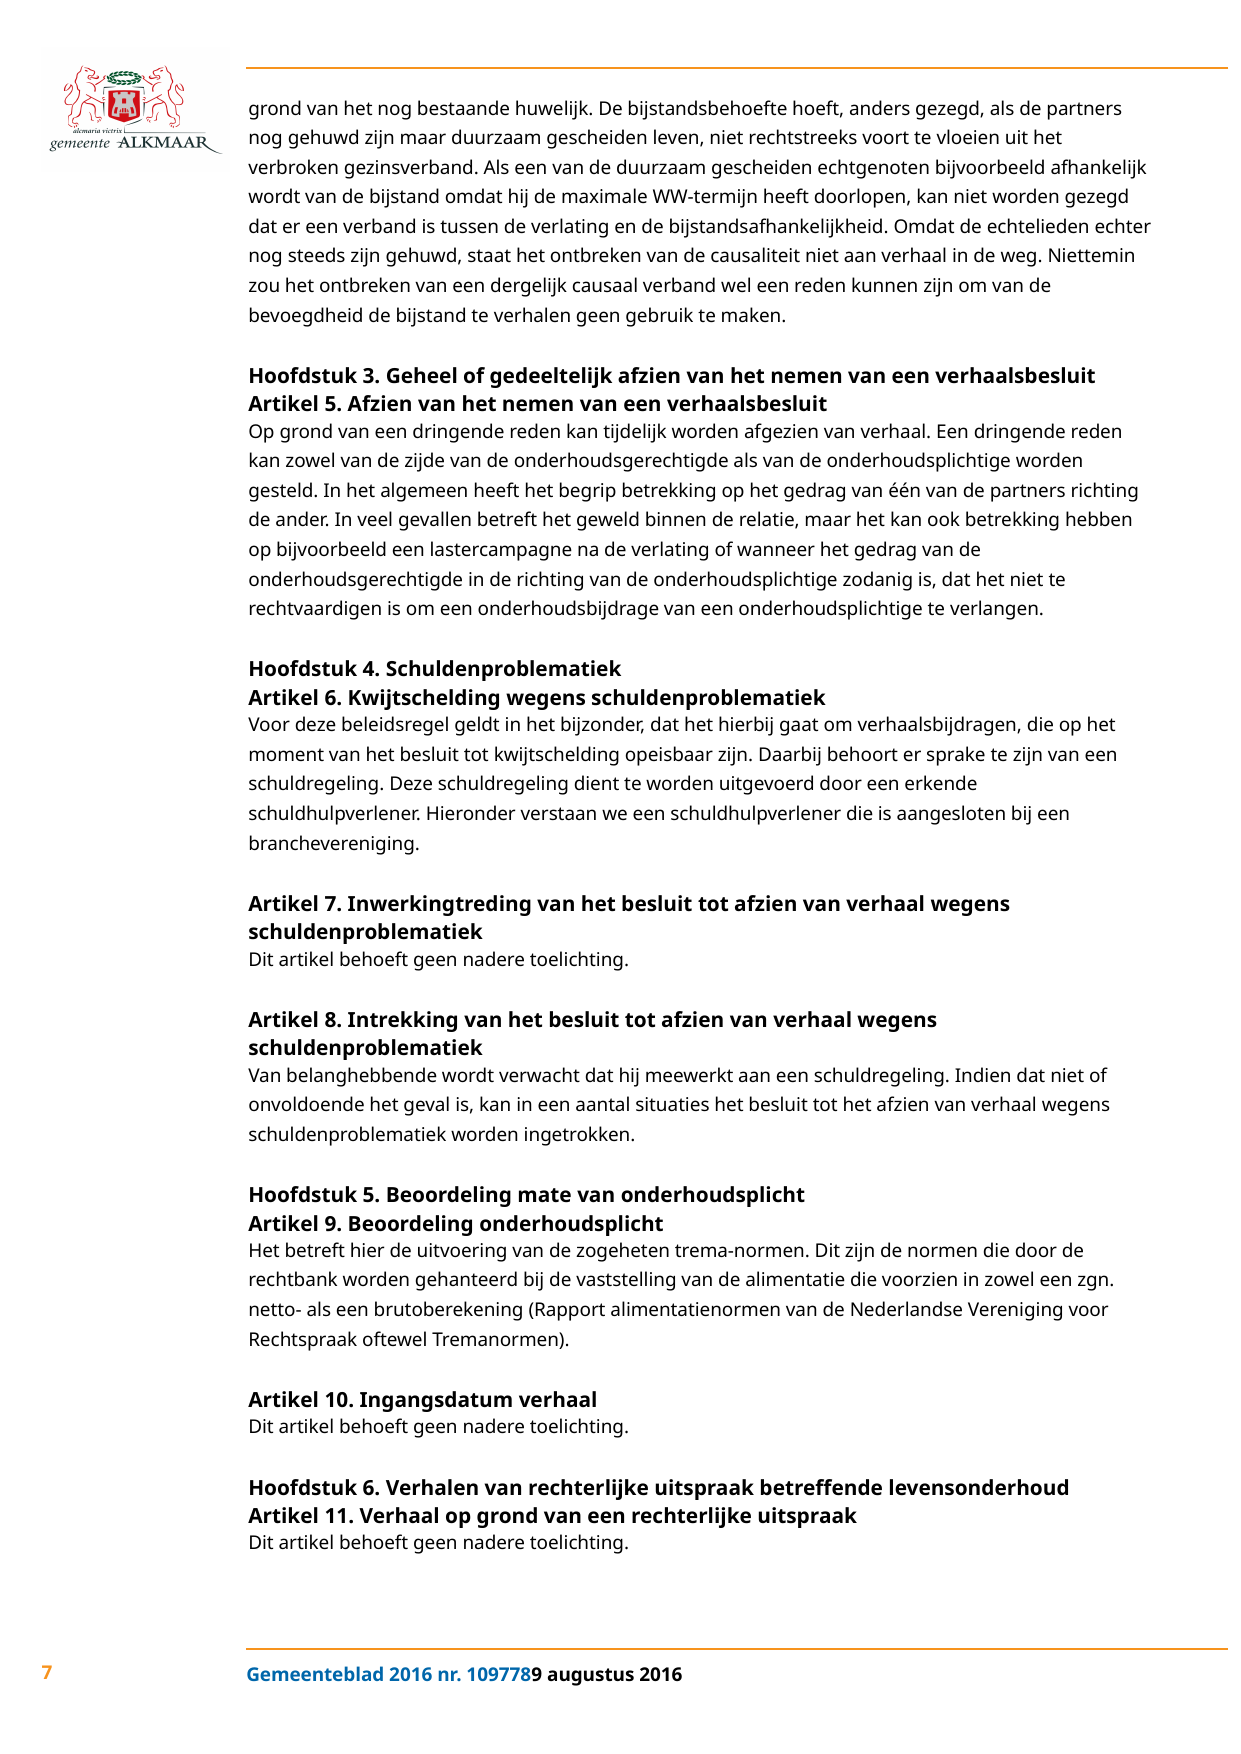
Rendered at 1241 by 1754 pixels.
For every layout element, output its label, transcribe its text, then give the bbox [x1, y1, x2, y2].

text Voor deze beleidsregel geldt in het bijzonder, dat het hierbij gaat om verhaalsbijdragen, die op het moment van het besluit tot kwijtschelding opeisbaar zijn. Daarbij behoort er sprake te zijn van een schuldregeling. Deze schuldregeling dient te worden uitgevoerd door een erkende schuldhulpverlener. Hieronder verstaan we een schuldhulpverlener die is aangesloten bij een branchevereniging. [248, 711, 1152, 856]
text Artikel 5. Afzien van het nemen van een verhaalsbesluit [248, 389, 1152, 418]
text Hoofdstuk 5. Beoordeling mate van onderhoudsplicht [248, 1180, 1152, 1209]
text Dit artikel behoeft geen nadere toelichting. [248, 1529, 1152, 1555]
text Artikel 7. Inwerkingtreding van het besluit tot afzien van verhaal wegens schuldenproblematiek [248, 889, 1152, 946]
text Hoofdstuk 4. Schuldenproblematiek [248, 654, 1152, 683]
text Artikel 6. Kwijtschelding wegens schuldenproblematiek [248, 683, 1152, 711]
text Dit artikel behoeft geen nadere toelichting. [248, 946, 1152, 972]
text grond van het nog bestaande huwelijk. De bijstandsbehoefte hoeft, anders gezegd, als de partners nog gehuwd zijn maar duurzaam gescheiden leven, niet rechtstreeks voort te vloeien uit het verbroken gezinsverband. Als een van de duurzaam gescheiden echtgenoten bijvoorbeeld afhankelijk wordt van de bijstand omdat hij de maximale WW-termijn heeft doorlopen, kan niet worden gezegd dat er een verband is tussen de verlating en de bijstandsafhankelijkheid. Omdat de echtelieden echter nog steeds zijn gehuwd, staat het ontbreken van de causaliteit niet aan verhaal in de weg. Niettemin zou het ontbreken van een dergelijk causaal verband wel een reden kunnen zijn om van de bevoegdheid de bijstand te verhalen geen gebruik te maken. [248, 95, 1152, 328]
text Artikel 11. Verhaal op grond van een rechterlijke uitspraak [248, 1501, 1152, 1529]
picture [41, 47, 231, 172]
text Hoofdstuk 6. Verhalen van rechterlijke uitspraak betreffende levensonderhoud [248, 1473, 1152, 1501]
text Op grond van een dringende reden kan tijdelijk worden afgezien van verhaal. Een dringende reden kan zowel van de zijde van de onderhoudsgerechtigde als van de onderhoudsplichtige worden gesteld. In het algemeen heeft het begrip betrekking op het gedrag van één van de partners richting de ander. In veel gevallen betreft het geweld binnen de relatie, maar het kan ook betrekking hebben op bijvoorbeeld een lastercampagne na de verlating of wanneer het gedrag van de onderhoudsgerechtigde in de richting van de onderhoudsplichtige zodanig is, dat het niet te rechtvaardigen is om een onderhoudsbijdrage van een onderhoudsplichtige te verlangen. [248, 418, 1152, 621]
text Van belanghebbende wordt verwacht dat hij meewerkt aan een schuldregeling. Indien dat niet of onvoldoende het geval is, kan in een aantal situaties het besluit tot het afzien van verhaal wegens schuldenproblematiek worden ingetrokken. [248, 1062, 1152, 1147]
text Artikel 10. Ingangsdatum verhaal [248, 1385, 1152, 1413]
text Artikel 8. Intrekking van het besluit tot afzien van verhaal wegens schuldenproblematiek [248, 1005, 1152, 1062]
text Het betreft hier de uitvoering van de zogeheten trema-normen. Dit zijn de normen die door de rechtbank worden gehanteerd bij de vaststelling van de alimentatie die voorzien in zowel een zgn. netto- als een brutoberekening (Rapport alimentatienormen van de Nederlandse Vereniging voor Rechtspraak oftewel Tremanormen). [248, 1237, 1152, 1352]
text Hoofdstuk 3. Geheel of gedeeltelijk afzien van het nemen van een verhaalsbesluit [248, 361, 1152, 389]
text Artikel 9. Beoordeling onderhoudsplicht [248, 1209, 1152, 1237]
text Dit artikel behoeft geen nadere toelichting. [248, 1413, 1152, 1439]
